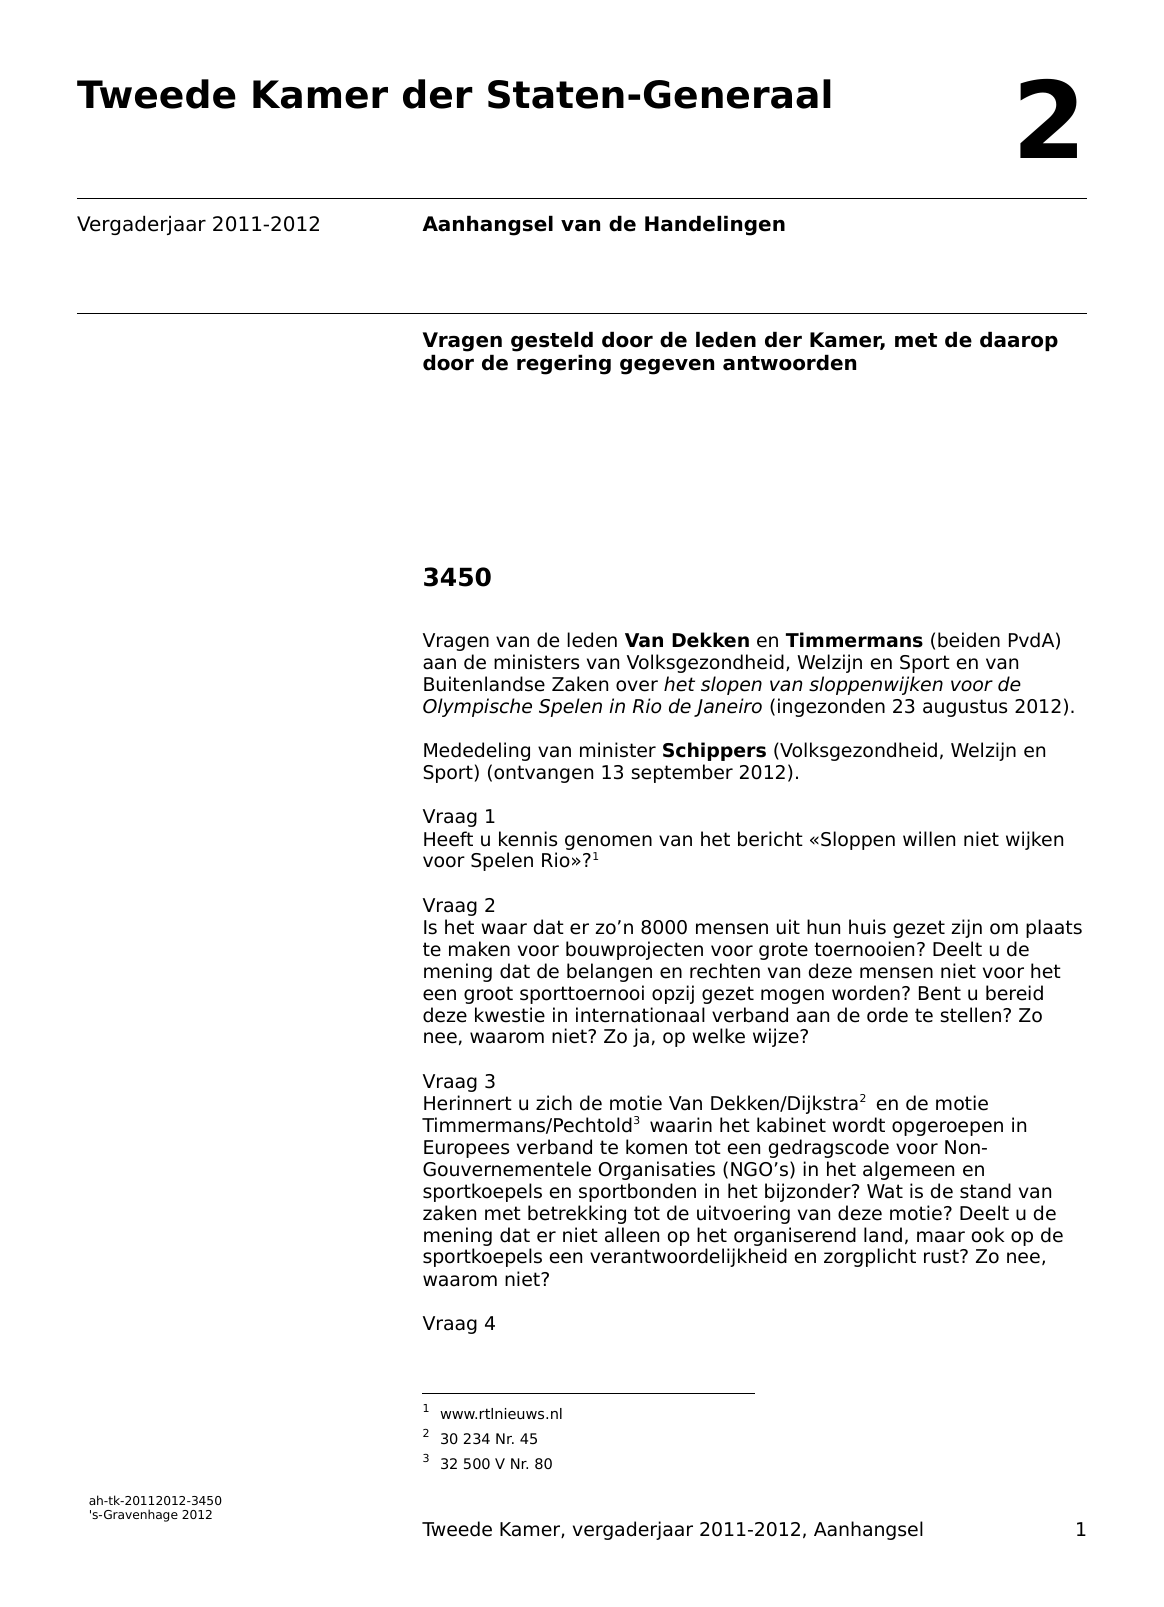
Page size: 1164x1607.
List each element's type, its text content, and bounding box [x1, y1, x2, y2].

text 30 234 Nr. 45 [422, 1427, 1087, 1449]
table_cell Vragen gesteld door de leden der Kamer, met de daarop door de regering gegeven antwoorden [422, 314, 1087, 375]
text Vraag 1 [422, 806, 1087, 828]
table_cell Aanhangsel van de Handelingen [422, 199, 1087, 313]
text 32 500 V Nr. 80 [422, 1452, 1087, 1474]
text ah-tk-20112012-3450 [88, 1494, 323, 1508]
table_cell [77, 314, 422, 375]
text www.rtlnieuws.nl [422, 1402, 1087, 1424]
text Vraag 2 [422, 894, 1087, 917]
table_cell Vergaderjaar 2011-2012 [77, 199, 422, 313]
text Mededeling van minister Schippers (Volksgezondheid, Welzijn en Sport) (ontvangen 13 september 2012). [422, 740, 1087, 784]
text 3450 [422, 563, 1087, 592]
text Herinnert u zich de motie Van Dekken/Dijkstra en de motie Timmermans/Pechtold waarin het kabinet wordt opgeroepen in Europees verband te komen tot een gedragscode voor Non-Gouvernementele Organisaties (NGO’s) in het algemeen en sportkoepels en sportbonden in het bijzonder? Wat is de stand van zaken met betrekking tot de uitvoering van deze motie? Deelt u de mening dat er niet alleen op het organiserend land, maar ook op de sportkoepels een verantwoordelijkheid en zorgplicht rust? Zo nee, waarom niet? [422, 1093, 1087, 1290]
text Vraag 3 [422, 1071, 1087, 1093]
text Vragen van de leden Van Dekken en Timmermans (beiden PvdA) aan de ministers van Volksgezondheid, Welzijn en Sport en van Buitenlandse Zaken over het slopen van sloppenwijken voor de Olympische Spelen in Rio de Janeiro (ingezonden 23 augustus 2012). [422, 630, 1087, 718]
text Heeft u kennis genomen van het bericht «Sloppen willen niet wijken voor Spelen Rio»? [422, 828, 1087, 872]
text 's-Gravenhage 2012 [88, 1508, 323, 1522]
table_header Tweede Kamer der Staten-Generaal [77, 59, 886, 198]
table_header 2 [886, 59, 1087, 198]
text Vraag 4 [422, 1313, 1087, 1334]
text Is het waar dat er zo’n 8000 mensen uit hun huis gezet zijn om plaats te maken voor bouwprojecten voor grote toernooien? Deelt u de mening dat de belangen en rechten van deze mensen niet voor het een groot sporttoernooi opzij gezet mogen worden? Bent u bereid deze kwestie in internationaal verband aan de orde te stellen? Zo nee, waarom niet? Zo ja, op welke wijze? [422, 917, 1087, 1048]
